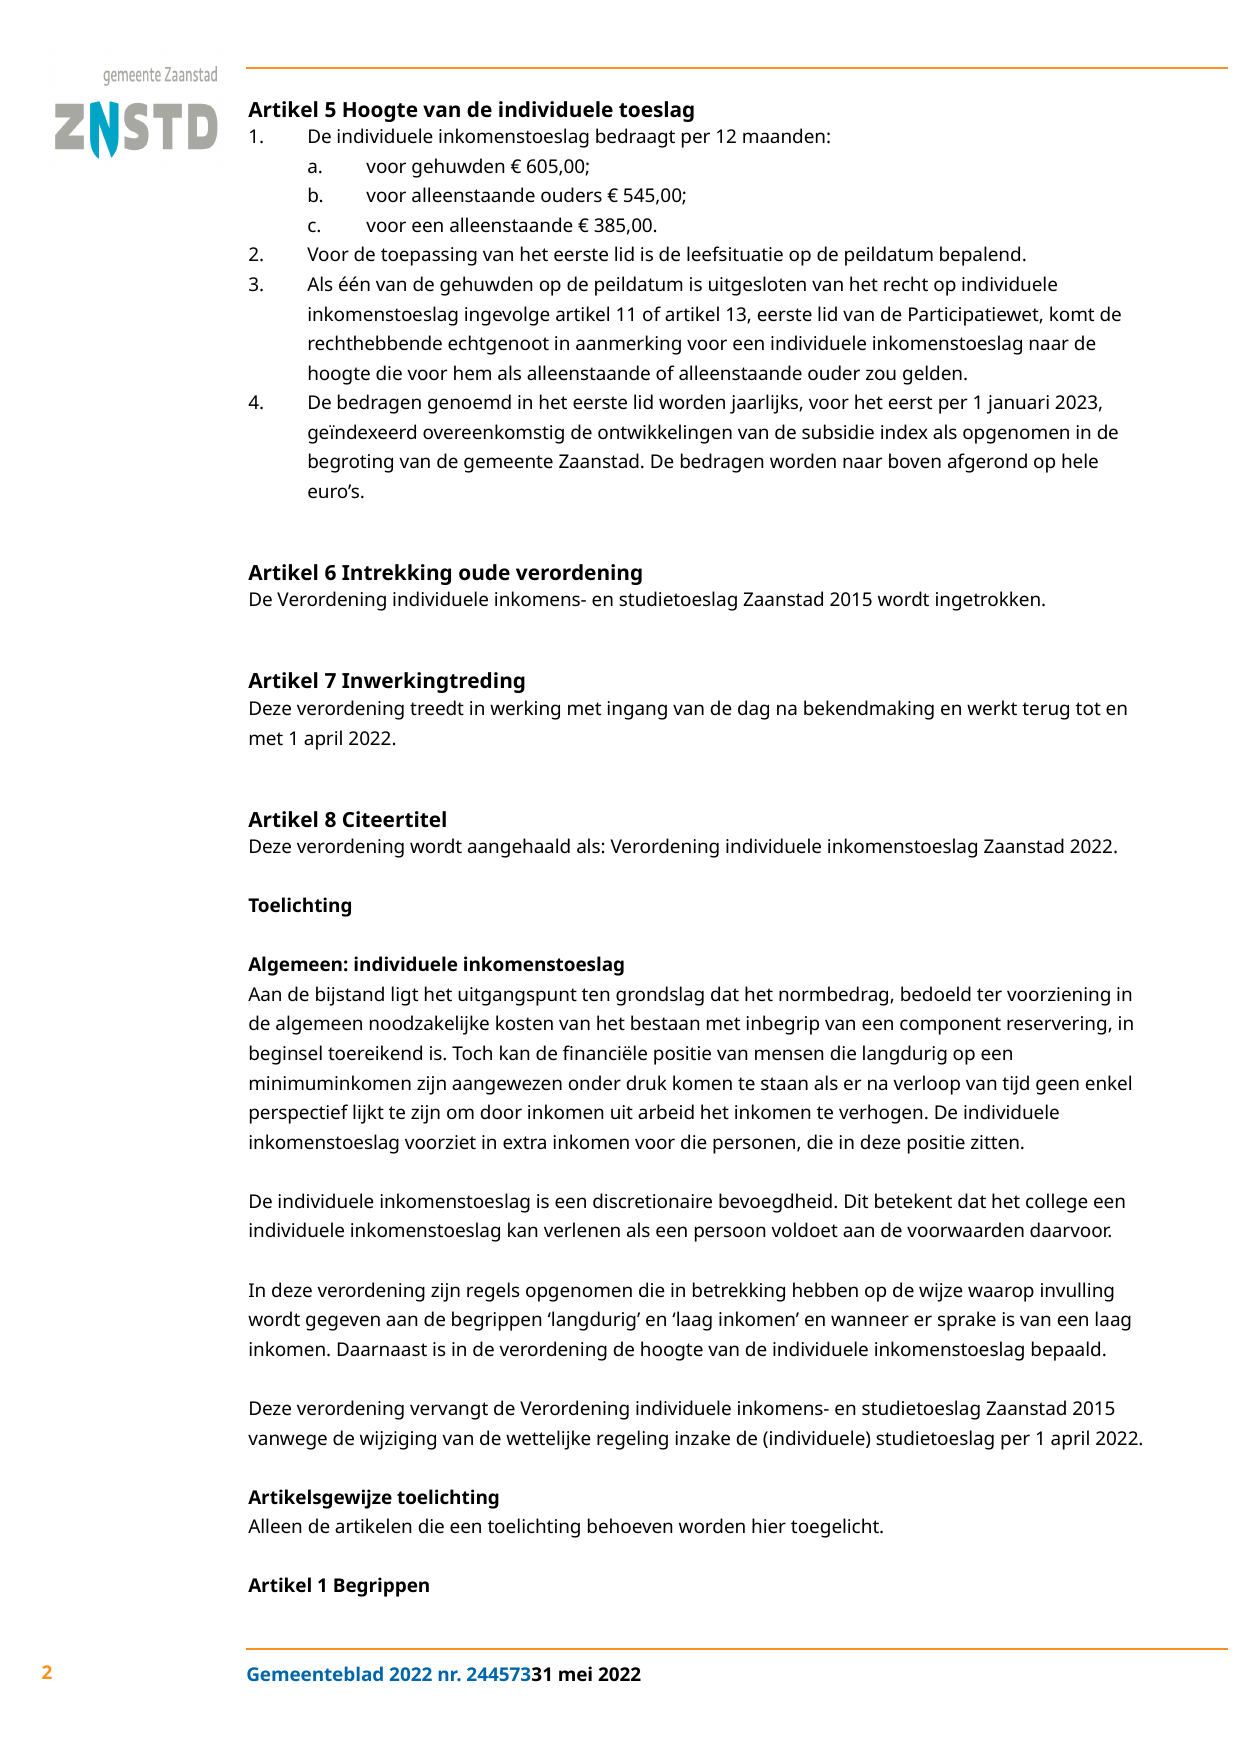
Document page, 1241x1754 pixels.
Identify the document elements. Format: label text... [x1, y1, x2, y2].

list voor gehuwden € 605,00; [307, 153, 1152, 178]
list voor alleenstaande ouders € 545,00; [307, 182, 1152, 208]
text Artikel 7 Inwerkingtreding [248, 667, 1152, 695]
text Artikel 5 Hoogte van de individuele toeslag [248, 95, 1152, 123]
text Toelichting [248, 892, 1152, 918]
text Algemeen: individuele inkomenstoeslag [248, 951, 1152, 977]
picture [41, 47, 231, 172]
text Artikel 8 Citeertitel [248, 805, 1152, 833]
text In deze verordening zijn regels opgenomen die in betrekking hebben op de wijze waarop invulling wordt gegeven aan de begrippen ‘langdurig’ en ‘laag inkomen’ en wanneer er sprake is van een laag inkomen. Daarnaast is in de verordening de hoogte van de individuele inkomenstoeslag bepaald. [248, 1277, 1152, 1362]
list voor een alleenstaande € 385,00. [307, 212, 1152, 238]
text Artikel 6 Intrekking oude verordening [248, 558, 1152, 587]
text De Verordening individuele inkomens- en studietoeslag Zaanstad 2015 wordt ingetrokken. [248, 587, 1152, 612]
text Deze verordening vervangt de Verordening individuele inkomens- en studietoeslag Zaanstad 2015 vanwege de wijziging van de wettelijke regeling inzake de (individuele) studietoeslag per 1 april 2022. [248, 1395, 1152, 1451]
list De bedragen genoemd in het eerste lid worden jaarlijks, voor het eerst per 1 januari 2023, geïndexeerd overeenkomstig de ontwikkelingen van de subsidie index als opgenomen in de begroting van de gemeente Zaanstad. De bedragen worden naar boven afgerond op hele euro’s. [248, 389, 1152, 504]
text Deze verordening treedt in werking met ingang van de dag na bekendmaking en werkt terug tot en met 1 april 2022. [248, 695, 1152, 750]
text De individuele inkomenstoeslag is een discretionaire bevoegdheid. Dit betekent dat het college een individuele inkomenstoeslag kan verlenen als een persoon voldoet aan de voorwaarden daarvoor. [248, 1188, 1152, 1243]
list Voor de toepassing van het eerste lid is de leefsituatie op de peildatum bepalend. [248, 242, 1152, 267]
text Deze verordening wordt aangehaald als: Verordening individuele inkomenstoeslag Zaanstad 2022. [248, 833, 1152, 859]
text Alleen de artikelen die een toelichting behoeven worden hier toegelicht. [248, 1513, 1152, 1539]
list De individuele inkomenstoeslag bedraagt per 12 maanden: [248, 123, 1152, 149]
list Als één van de gehuwden op de peildatum is uitgesloten van het recht op individuele inkomenstoeslag ingevolge artikel 11 of artikel 13, eerste lid van de Participatiewet, komt de rechthebbende echtgenoot in aanmerking voor een individuele inkomenstoeslag naar de hoogte die voor hem als alleenstaande of alleenstaande ouder zou gelden. [248, 271, 1152, 386]
text Aan de bijstand ligt het uitgangspunt ten grondslag dat het normbedrag, bedoeld ter voorziening in de algemeen noodzakelijke kosten van het bestaan met inbegrip van een component reservering, in beginsel toereikend is. Toch kan de financiële positie van mensen die langdurig op een minimuminkomen zijn aangewezen onder druk komen te staan als er na verloop van tijd geen enkel perspectief lijkt te zijn om door inkomen uit arbeid het inkomen te verhogen. De individuele inkomenstoeslag voorziet in extra inkomen voor die personen, die in deze positie zitten. [248, 981, 1152, 1155]
text Artikel 1 Begrippen [248, 1573, 1152, 1598]
text Artikelsgewijze toelichting [248, 1484, 1152, 1510]
